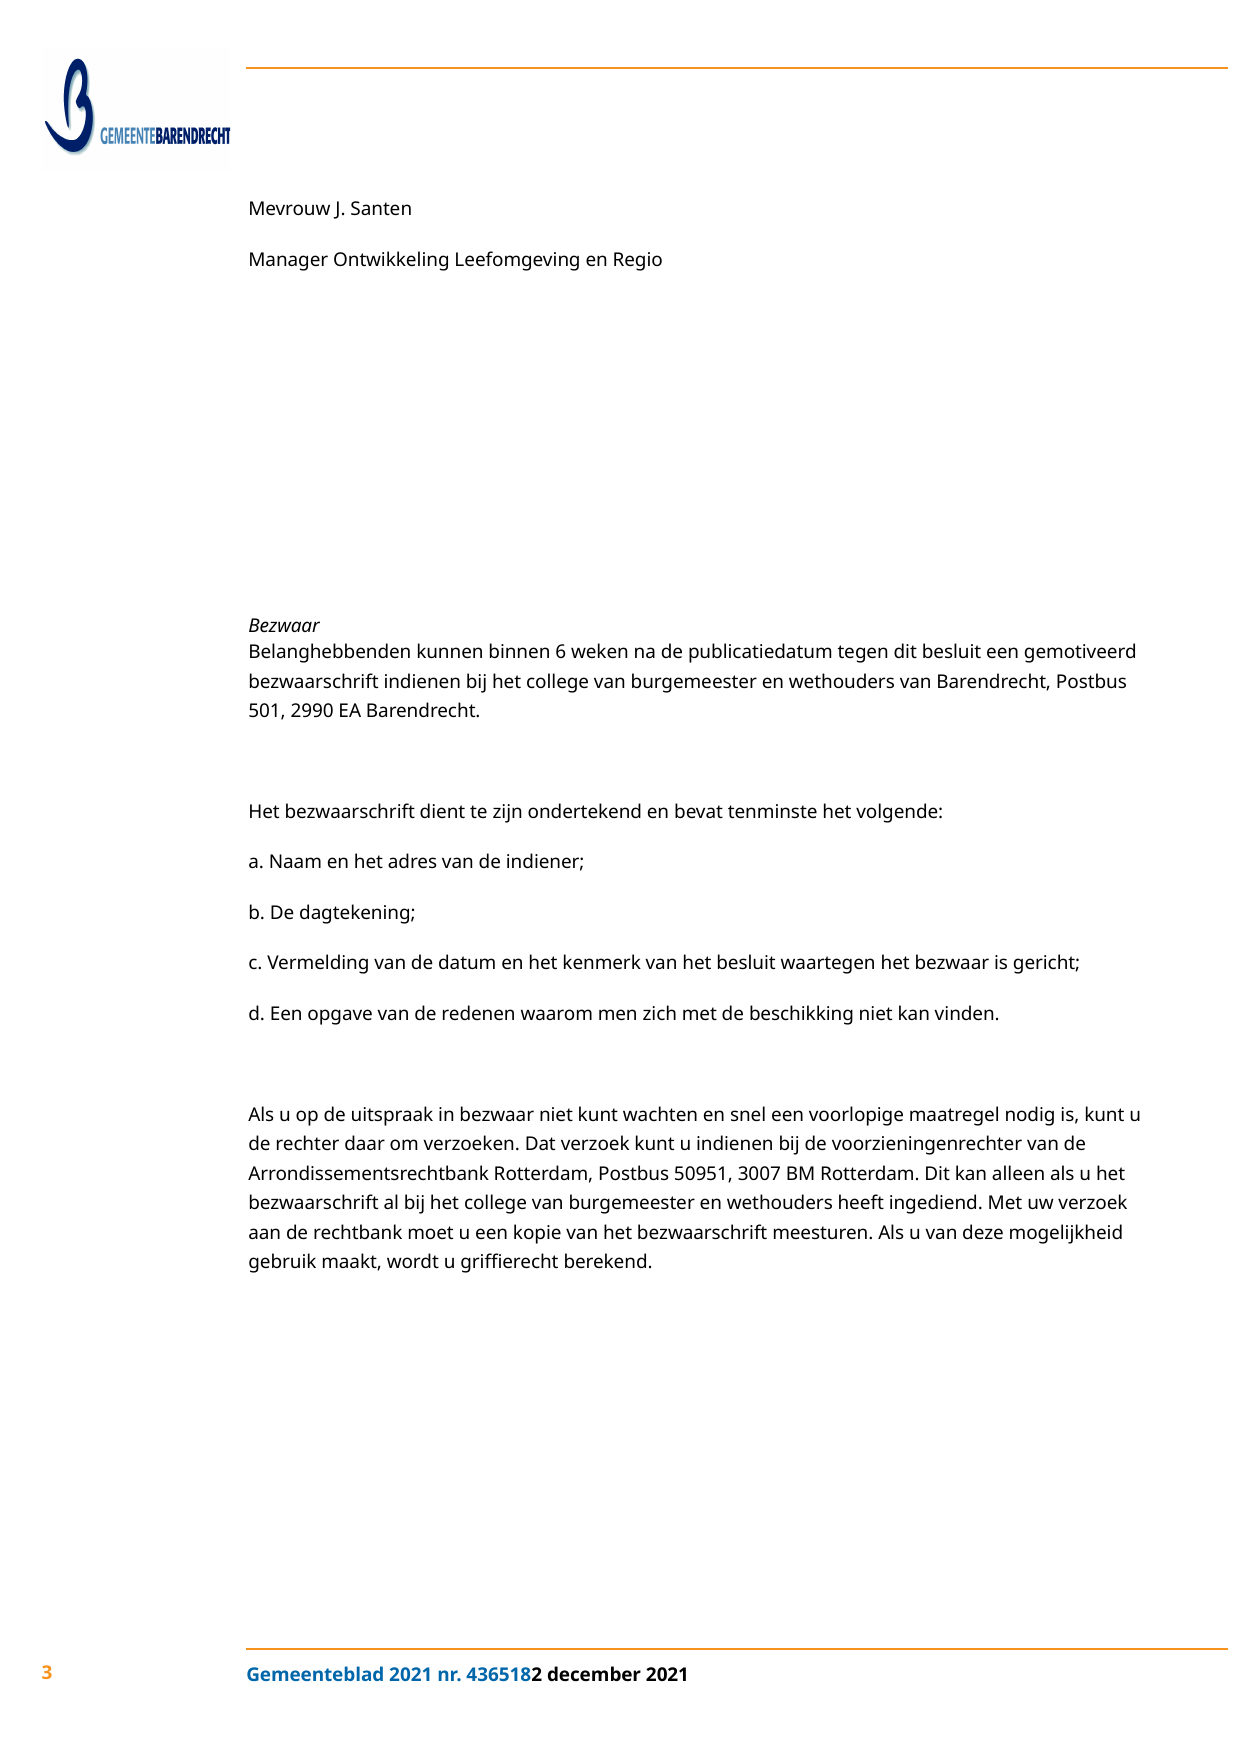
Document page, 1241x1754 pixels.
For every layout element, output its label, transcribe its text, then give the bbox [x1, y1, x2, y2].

picture [41, 47, 231, 172]
text Bezwaar [248, 612, 1152, 638]
text b. De dagtekening; [248, 899, 1152, 925]
text Het bezwaarschrift dient te zijn ondertekend en bevat tenminste het volgende: [248, 798, 1152, 824]
text Belanghebbenden kunnen binnen 6 weken na de publicatiedatum tegen dit besluit een gemotiveerd bezwaarschrift indienen bij het college van burgemeester en wethouders van Barendrecht, Postbus 501, 2990 EA Barendrecht. [248, 638, 1152, 723]
text a. Naam en het adres van de indiener; [248, 849, 1152, 874]
text c. Vermelding van de datum en het kenmerk van het besluit waartegen het bezwaar is gericht; [248, 949, 1152, 975]
text Mevrouw J. Santen [248, 196, 1152, 221]
text Manager Ontwikkeling Leefomgeving en Regio [248, 246, 1152, 272]
text d. Een opgave van de redenen waarom men zich met de beschikking niet kan vinden. [248, 1000, 1152, 1026]
text Als u op de uitspraak in bezwaar niet kunt wachten en snel een voorlopige maatregel nodig is, kunt u de rechter daar om verzoeken. Dat verzoek kunt u indienen bij de voorzieningenrechter van de Arrondissementsrechtbank Rotterdam, Postbus 50951, 3007 BM Rotterdam. Dit kan alleen als u het bezwaarschrift al bij het college van burgemeester en wethouders heeft ingediend. Met uw verzoek aan de rechtbank moet u een kopie van het bezwaarschrift meesturen. Als u van deze mogelijkheid gebruik maakt, wordt u griffierecht berekend. [248, 1101, 1152, 1274]
